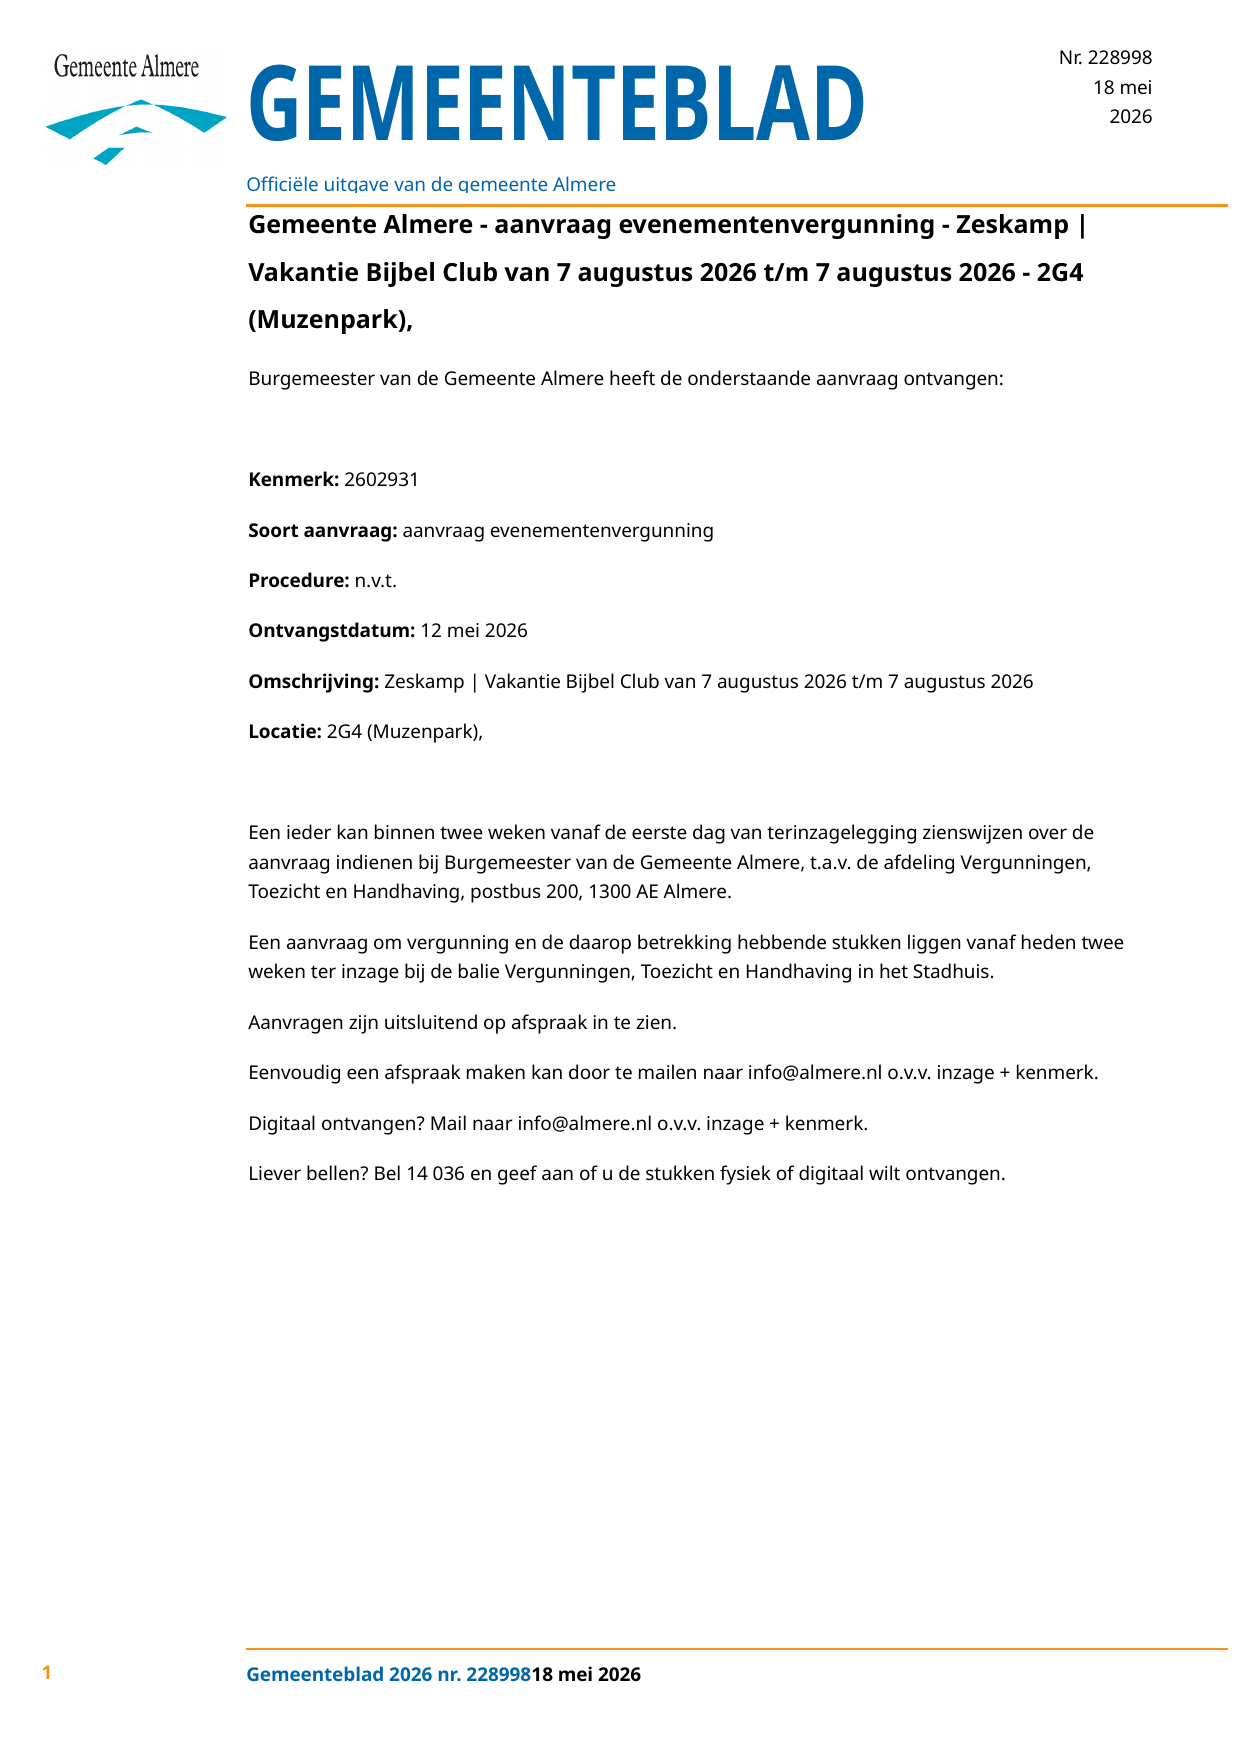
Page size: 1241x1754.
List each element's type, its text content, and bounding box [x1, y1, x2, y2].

picture [41, 47, 231, 172]
text Een ieder kan binnen twee weken vanaf de eerste dag van terinzagelegging zienswijzen over de aanvraag indienen bij Burgemeester van de Gemeente Almere, t.a.v. de afdeling Vergunningen, Toezicht en Handhaving, postbus 200, 1300 AE Almere. [248, 819, 1152, 904]
text Eenvoudig een afspraak maken kan door te mailen naar info@almere.nl o.v.v. inzage + kenmerk. [248, 1059, 1152, 1085]
text Een aanvraag om vergunning en de daarop betrekking hebbende stukken liggen vanaf heden twee weken ter inzage bij de balie Vergunningen, Toezicht en Handhaving in het Stadhuis. [248, 929, 1152, 984]
text Gemeente Almere - aanvraag evenementenvergunning - Zeskamp | Vakantie Bijbel Club van 7 augustus 2026 t/m 7 augustus 2026 - 2G4 (Muzenpark), [248, 207, 1152, 336]
text Omschrijving: Zeskamp | Vakantie Bijbel Club van 7 augustus 2026 t/m 7 augustus 2026 [248, 668, 1152, 694]
text Soort aanvraag: aanvraag evenementenvergunning [248, 517, 1152, 542]
text Aanvragen zijn uitsluitend op afspraak in te zien. [248, 1009, 1152, 1034]
text Digitaal ontvangen? Mail naar info@almere.nl o.v.v. inzage + kenmerk. [248, 1110, 1152, 1135]
text Kenmerk: 2602931 [248, 466, 1152, 492]
text Ontvangstdatum: 12 mei 2026 [248, 618, 1152, 643]
text Procedure: n.v.t. [248, 567, 1152, 593]
text Burgemeester van de Gemeente Almere heeft de onderstaande aanvraag ontvangen: [248, 366, 1152, 391]
text Locatie: 2G4 (Muzenpark), [248, 718, 1152, 744]
text Liever bellen? Bel 14 036 en geef aan of u de stukken fysiek of digitaal wilt ontvangen. [248, 1160, 1152, 1186]
